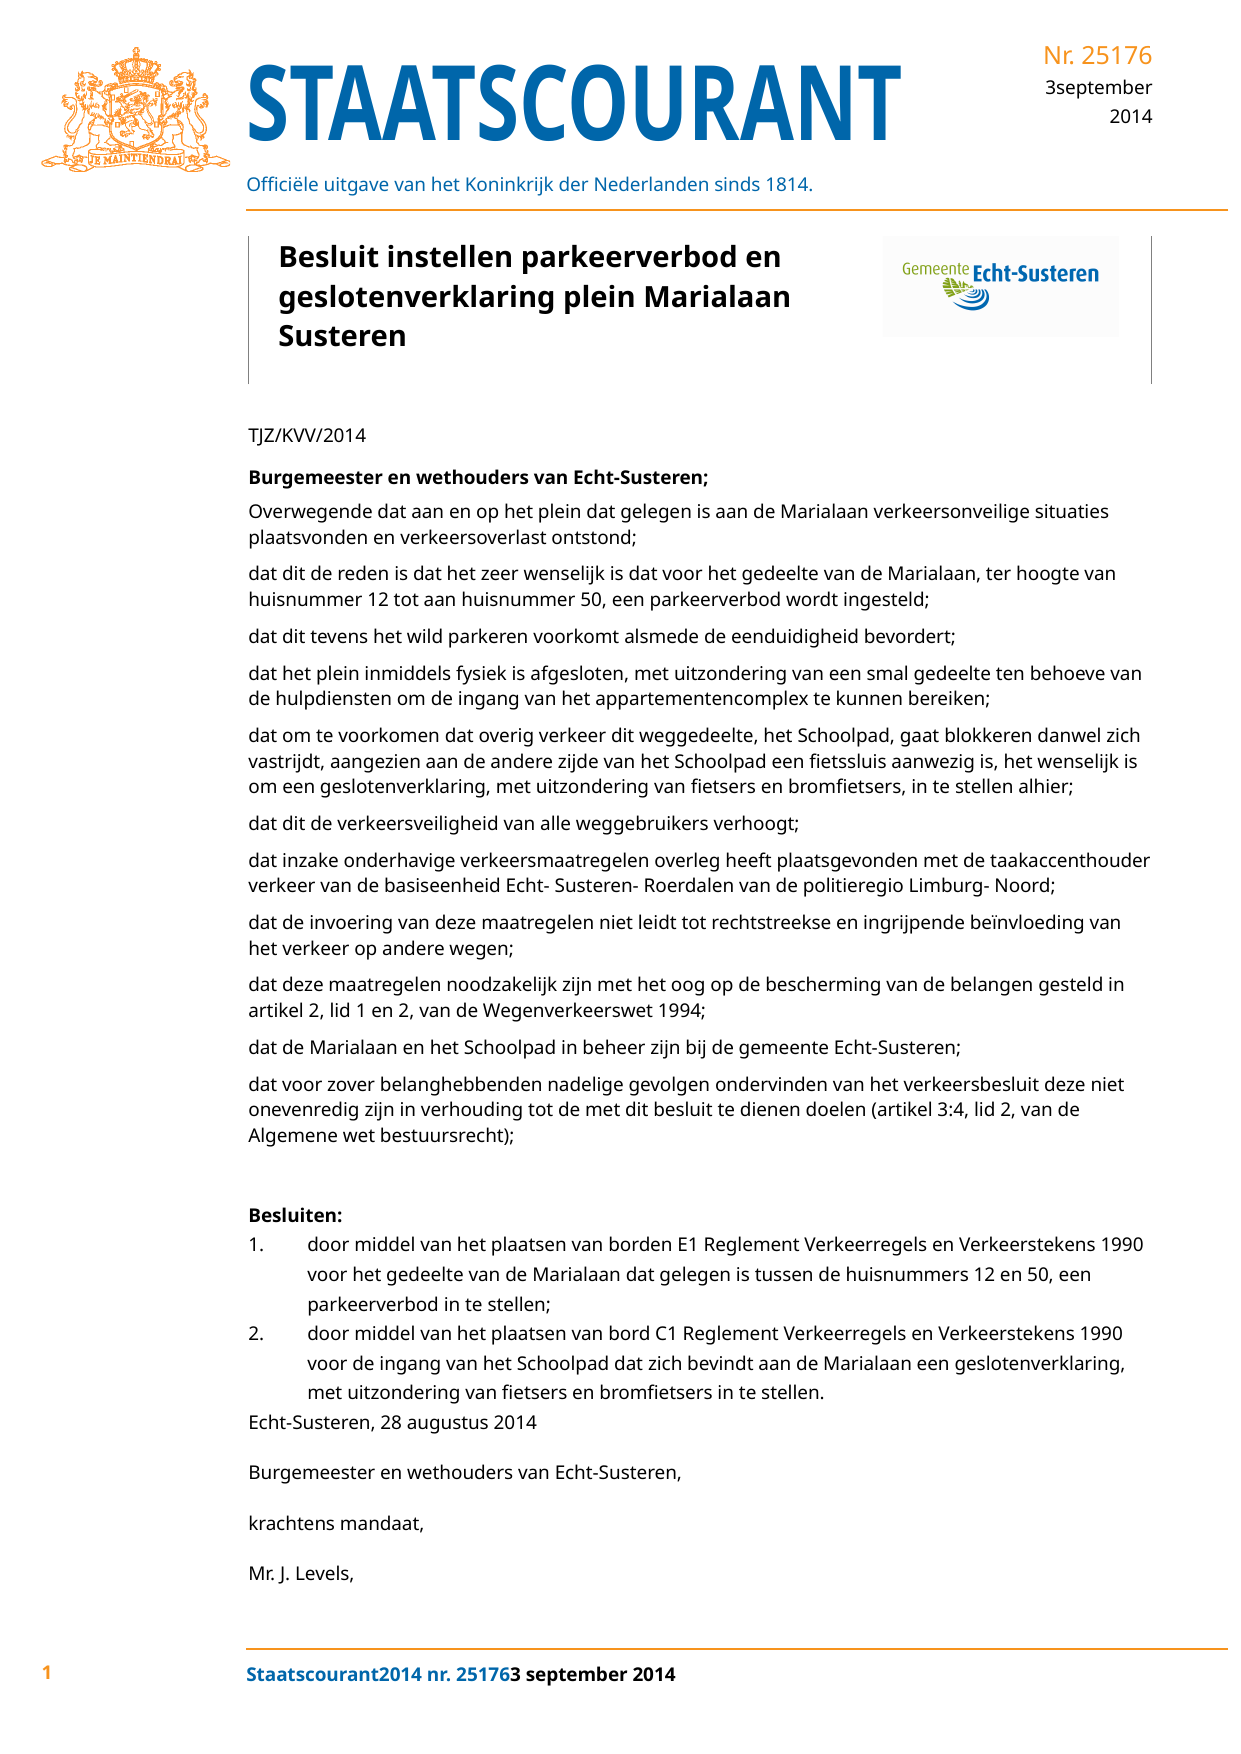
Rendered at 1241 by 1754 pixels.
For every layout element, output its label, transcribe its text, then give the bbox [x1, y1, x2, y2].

text Besluiten: [248, 1202, 1152, 1228]
text dat de invoering van deze maatregelen niet leidt tot rechtstreekse en ingrijpende beïnvloeding van het verkeer op andere wegen; [248, 909, 1152, 961]
text dat het plein inmiddels fysiek is afgesloten, met uitzondering van een smal gedeelte ten behoeve van de hulpdiensten om de ingang van het appartementencomplex te kunnen bereiken; [248, 660, 1152, 711]
list door middel van het plaatsen van borden E1 Reglement Verkeerregels en Verkeerstekens 1990 voor het gedeelte van de Marialaan dat gelegen is tussen de huisnummers 12 en 50, een parkeerverbod in te stellen; [248, 1232, 1152, 1316]
text dat om te voorkomen dat overig verkeer dit weggedeelte, het Schoolpad, gaat blokkeren danwel zich vastrijdt, aangezien aan de andere zijde van het Schoolpad een fietssluis aanwezig is, het wenselijk is om een geslotenverklaring, met uitzondering van fietsers en bromfietsers, in te stellen alhier; [248, 722, 1152, 799]
text dat dit de reden is dat het zeer wenselijk is dat voor het gedeelte van de Marialaan, ter hoogte van huisnummer 12 tot aan huisnummer 50, een parkeerverbod wordt ingesteld; [248, 561, 1152, 612]
text Burgemeester en wethouders van Echt-Susteren; [248, 464, 1152, 490]
text dat dit de verkeersveiligheid van alle weggebruikers verhoogt; [248, 810, 1152, 836]
text dat dit tevens het wild parkeren voorkomt alsmede de eenduidigheid bevordert; [248, 623, 1152, 649]
text Burgemeester en wethouders van Echt-Susteren, [248, 1459, 1152, 1485]
text dat deze maatregelen noodzakelijk zijn met het oog op de bescherming van de belangen gesteld in artikel 2, lid 1 en 2, van de Wegenverkeerswet 1994; [248, 972, 1152, 1023]
table_header [850, 236, 1151, 384]
picture [41, 47, 231, 172]
text dat inzake onderhavige verkeersmaatregelen overleg heeft plaatsgevonden met de taakaccenthouder verkeer van de basiseenheid Echt- Susteren- Roerdalen van de politieregio Limburg- Noord; [248, 847, 1152, 898]
text Overwegende dat aan en op het plein dat gelegen is aan de Marialaan verkeersonveilige situaties plaatsvonden en verkeersoverlast ontstond; [248, 498, 1152, 550]
text krachtens mandaat, [248, 1510, 1152, 1536]
text dat voor zover belanghebbenden nadelige gevolgen ondervinden van het verkeersbesluit deze niet onevenredig zijn in verhouding tot de met dit besluit te dienen doelen (artikel 3:4, lid 2, van de Algemene wet bestuursrecht); [248, 1071, 1152, 1148]
list door middel van het plaatsen van bord C1 Reglement Verkeerregels en Verkeerstekens 1990 voor de ingang van het Schoolpad dat zich bevindt aan de Marialaan een geslotenverklaring, met uitzondering van fietsers en bromfietsers in te stellen. [248, 1320, 1152, 1405]
table_header Besluit instellen parkeerverbod en geslotenverklaring plein Marialaan Susteren [249, 236, 850, 384]
text TJZ/KVV/2014 [248, 422, 1152, 448]
picture [882, 236, 1119, 337]
text Echt-Susteren, 28 augustus 2014 [248, 1409, 1152, 1435]
text dat de Marialaan en het Schoolpad in beheer zijn bij de gemeente Echt-Susteren; [248, 1034, 1152, 1060]
text Mr. J. Levels, [248, 1560, 1152, 1586]
